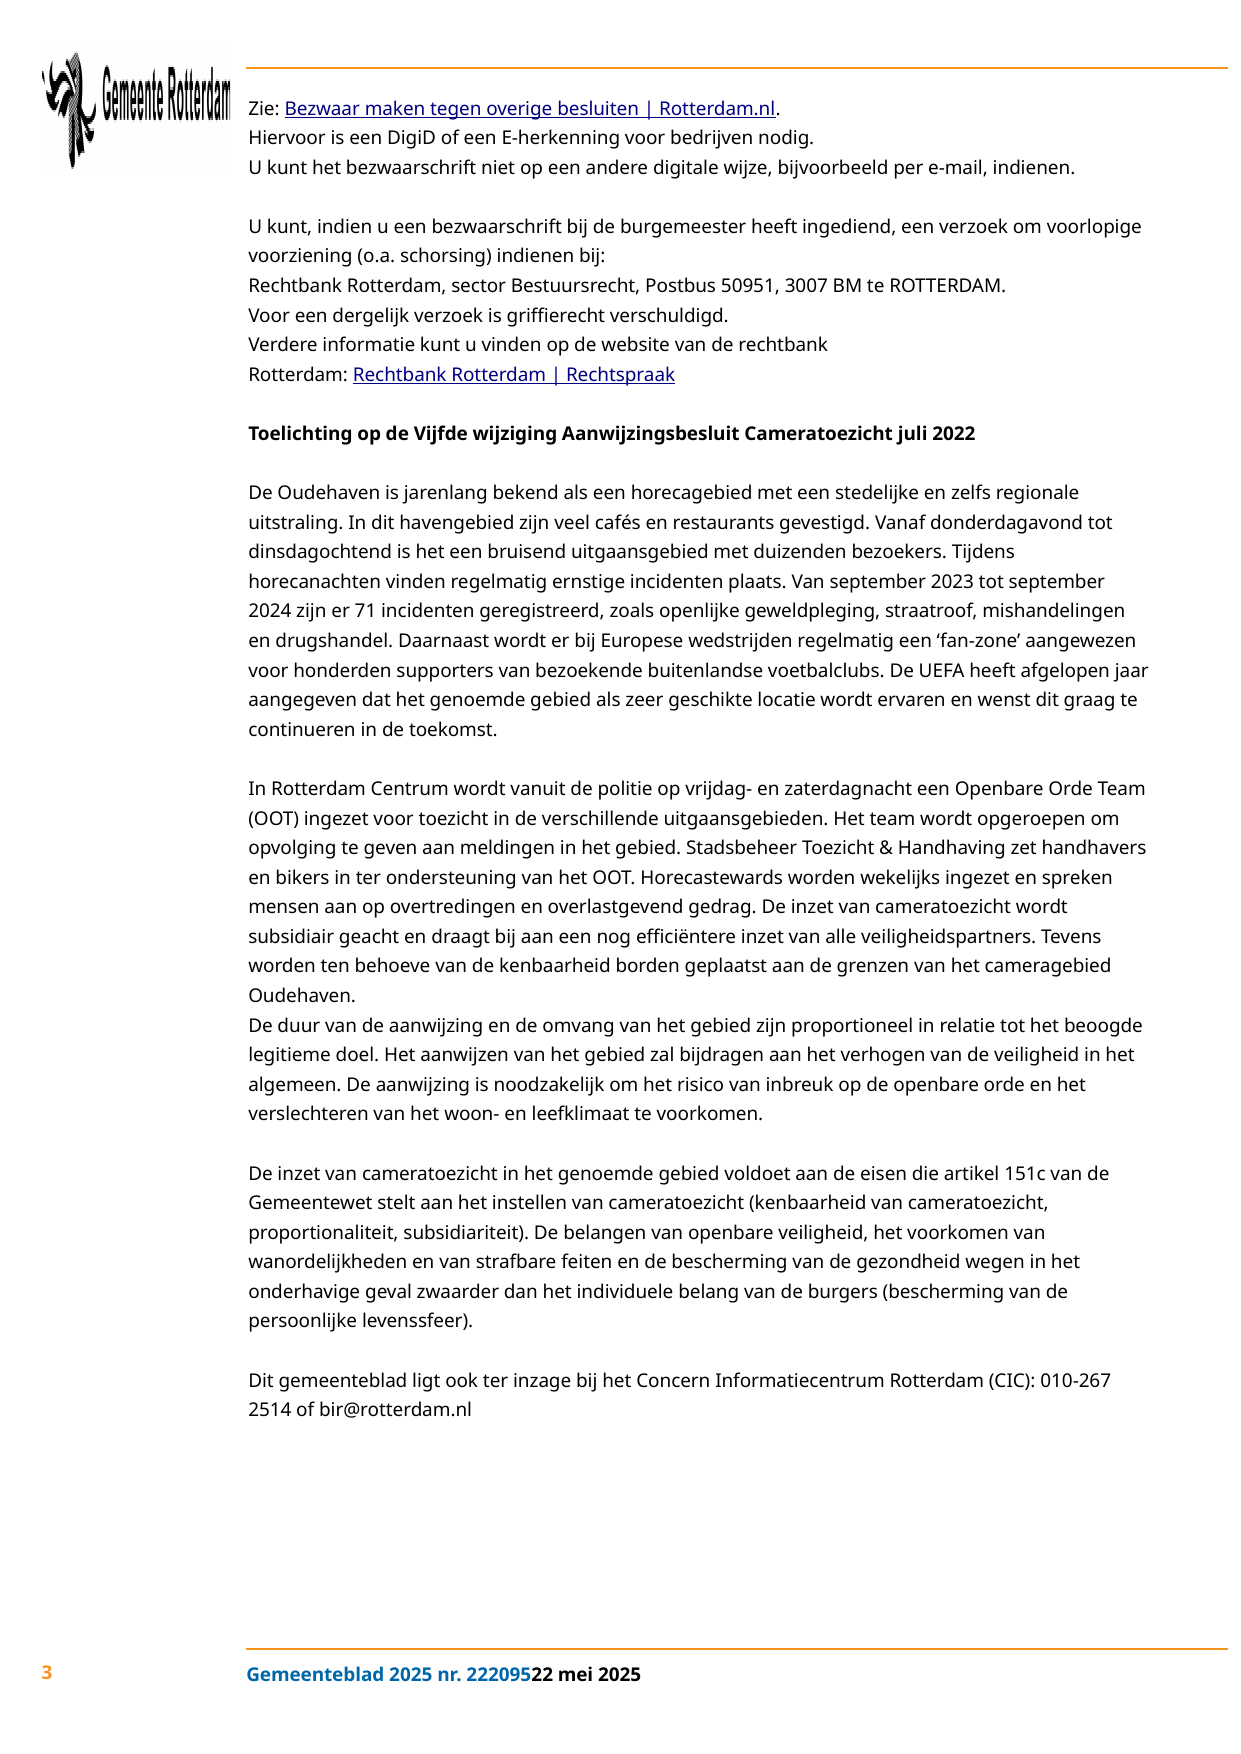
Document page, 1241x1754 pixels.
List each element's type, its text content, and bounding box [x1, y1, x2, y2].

picture [41, 47, 231, 172]
text Zie: Bezwaar maken tegen overige besluiten | Rotterdam.nl. [248, 95, 1152, 121]
text U kunt het bezwaarschrift niet op een andere digitale wijze, bijvoorbeeld per e-mail, indienen. [248, 154, 1152, 180]
text Verdere informatie kunt u vinden op de website van de rechtbank [248, 331, 1152, 357]
text De duur van de aanwijzing en de omvang van het gebied zijn proportioneel in relatie tot het beoogde legitieme doel. Het aanwijzen van het gebied zal bijdragen aan het verhogen van de veiligheid in het algemeen. De aanwijzing is noodzakelijk om het risico van inbreuk op de openbare orde en het verslechteren van het woon- en leefklimaat te voorkomen. [248, 1012, 1152, 1126]
text Hiervoor is een DigiD of een E-herkenning voor bedrijven nodig. [248, 124, 1152, 150]
text Rechtbank Rotterdam, sector Bestuursrecht, Postbus 50951, 3007 BM te ROTTERDAM. [248, 272, 1152, 298]
text Dit gemeenteblad ligt ook ter inzage bij het Concern Informatiecentrum Rotterdam (CIC): 010-267 2514 of bir@rotterdam.nl [248, 1367, 1152, 1422]
text Voor een dergelijk verzoek is griffierecht verschuldigd. [248, 302, 1152, 328]
text De inzet van cameratoezicht in het genoemde gebied voldoet aan de eisen die artikel 151c van de Gemeentewet stelt aan het instellen van cameratoezicht (kenbaarheid van cameratoezicht, proportionaliteit, subsidiariteit). De belangen van openbare veiligheid, het voorkomen van wanordelijkheden en van strafbare feiten en de bescherming van de gezondheid wegen in het onderhavige geval zwaarder dan het individuele belang van de burgers (bescherming van de persoonlijke levenssfeer). [248, 1160, 1152, 1333]
text Rotterdam: Rechtbank Rotterdam | Rechtspraak [248, 361, 1152, 387]
text Toelichting op de Vijfde wijziging Aanwijzingsbesluit Cameratoezicht juli 2022 [248, 420, 1152, 446]
text U kunt, indien u een bezwaarschrift bij de burgemeester heeft ingediend, een verzoek om voorlopige voorziening (o.a. schorsing) indienen bij: [248, 213, 1152, 268]
text In Rotterdam Centrum wordt vanuit de politie op vrijdag- en zaterdagnacht een Openbare Orde Team (OOT) ingezet voor toezicht in de verschillende uitgaansgebieden. Het team wordt opgeroepen om opvolging te geven aan meldingen in het gebied. Stadsbeheer Toezicht & Handhaving zet handhavers en bikers in ter ondersteuning van het OOT. Horecastewards worden wekelijks ingezet en spreken mensen aan op overtredingen en overlastgevend gedrag. De inzet van cameratoezicht wordt subsidiair geacht en draagt bij aan een nog efficiëntere inzet van alle veiligheidspartners. Tevens worden ten behoeve van de kenbaarheid borden geplaatst aan de grenzen van het cameragebied Oudehaven. [248, 775, 1152, 1008]
text De Oudehaven is jarenlang bekend als een horecagebied met een stedelijke en zelfs regionale uitstraling. In dit havengebied zijn veel cafés en restaurants gevestigd. Vanaf donderdagavond tot dinsdagochtend is het een bruisend uitgaansgebied met duizenden bezoekers. Tijdens horecanachten vinden regelmatig ernstige incidenten plaats. Van september 2023 tot september 2024 zijn er 71 incidenten geregistreerd, zoals openlijke geweldpleging, straatroof, mishandelingen en drugshandel. Daarnaast wordt er bij Europese wedstrijden regelmatig een ‘fan-zone’ aangewezen voor honderden supporters van bezoekende buitenlandse voetbalclubs. De UEFA heeft afgelopen jaar aangegeven dat het genoemde gebied als zeer geschikte locatie wordt ervaren en wenst dit graag te continueren in de toekomst. [248, 479, 1152, 742]
